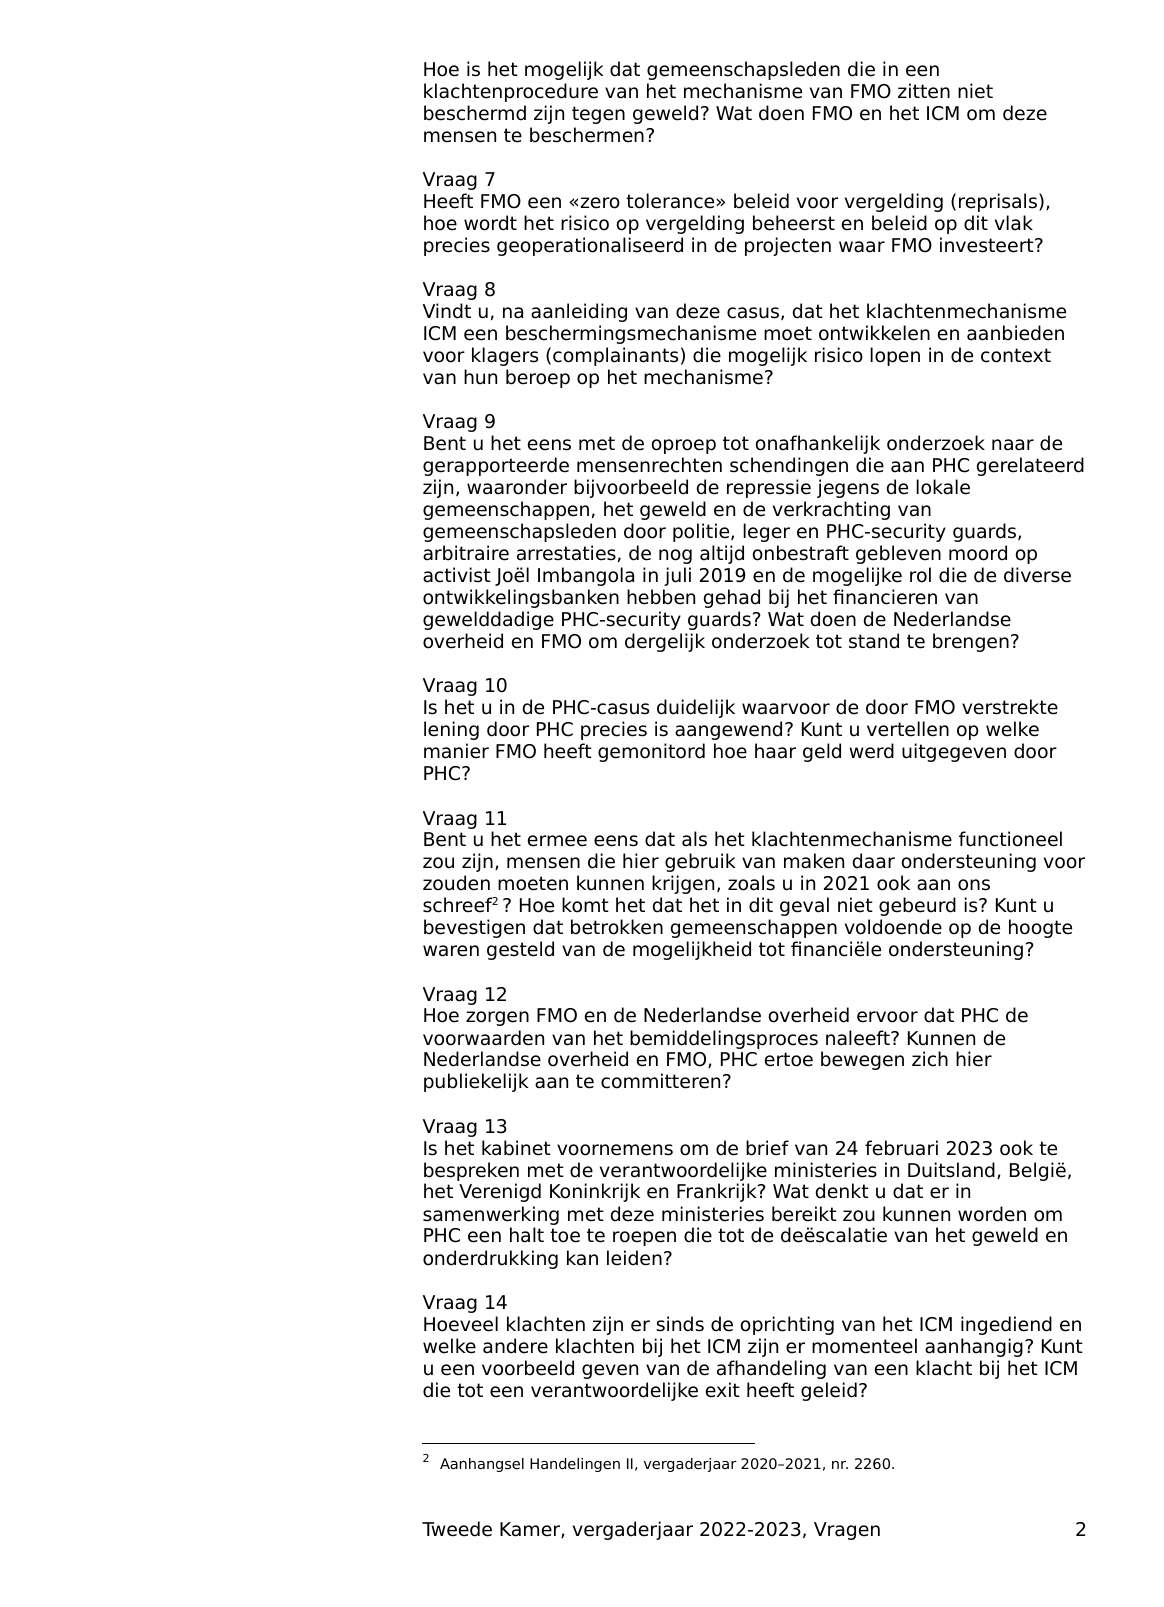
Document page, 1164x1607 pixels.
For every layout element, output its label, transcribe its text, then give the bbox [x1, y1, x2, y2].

text Hoe is het mogelijk dat gemeenschapsleden die in een klachtenprocedure van het mechanisme van FMO zitten niet beschermd zijn tegen geweld? Wat doen FMO en het ICM om deze mensen te beschermen? [422, 59, 1087, 147]
text Hoe zorgen FMO en de Nederlandse overheid ervoor dat PHC de voorwaarden van het bemiddelingsproces naleeft? Kunnen de Nederlandse overheid en FMO, PHC ertoe bewegen zich hier publiekelijk aan te committeren? [422, 1005, 1087, 1093]
text Vraag 11 [422, 807, 1087, 829]
text Vraag 10 [422, 675, 1087, 697]
text Bent u het eens met de oproep tot onafhankelijk onderzoek naar de gerapporteerde mensenrechten schendingen die aan PHC gerelateerd zijn, waaronder bijvoorbeeld de repressie jegens de lokale gemeenschappen, het geweld en de verkrachting van gemeenschapsleden door politie, leger en PHC-security guards, arbitraire arrestaties, de nog altijd onbestraft gebleven moord op activist Joël Imbangola in juli 2019 en de mogelijke rol die de diverse ontwikkelingsbanken hebben gehad bij het financieren van gewelddadige PHC-security guards? Wat doen de Nederlandse overheid en FMO om dergelijk onderzoek tot stand te brengen? [422, 433, 1087, 653]
text Hoeveel klachten zijn er sinds de oprichting van het ICM ingediend en welke andere klachten bij het ICM zijn er momenteel aanhangig? Kunt u een voorbeeld geven van de afhandeling van een klacht bij het ICM die tot een verantwoordelijke exit heeft geleid? [422, 1313, 1087, 1401]
text Vraag 8 [422, 279, 1087, 301]
text Vraag 13 [422, 1116, 1087, 1137]
text Is het kabinet voornemens om de brief van 24 februari 2023 ook te bespreken met de verantwoordelijke ministeries in Duitsland, België, het Verenigd Koninkrijk en Frankrijk? Wat denkt u dat er in samenwerking met deze ministeries bereikt zou kunnen worden om PHC een halt toe te roepen die tot de deëscalatie van het geweld en onderdrukking kan leiden? [422, 1137, 1087, 1269]
text Aanhangsel Handelingen II, vergaderjaar 2020–2021, nr. 2260. [422, 1452, 1087, 1474]
text Vraag 12 [422, 983, 1087, 1005]
text Vraag 9 [422, 411, 1087, 433]
text Bent u het ermee eens dat als het klachtenmechanisme functioneel zou zijn, mensen die hier gebruik van maken daar ondersteuning voor zouden moeten kunnen krijgen, zoals u in 2021 ook aan ons schreef? Hoe komt het dat het in dit geval niet gebeurd is? Kunt u bevestigen dat betrokken gemeenschappen voldoende op de hoogte waren gesteld van de mogelijkheid tot financiële ondersteuning? [422, 829, 1087, 961]
text Heeft FMO een «zero tolerance» beleid voor vergelding (reprisals), hoe wordt het risico op vergelding beheerst en beleid op dit vlak precies geoperationaliseerd in de projecten waar FMO investeert? [422, 191, 1087, 257]
text Is het u in de PHC-casus duidelijk waarvoor de door FMO verstrekte lening door PHC precies is aangewend? Kunt u vertellen op welke manier FMO heeft gemonitord hoe haar geld werd uitgegeven door PHC? [422, 697, 1087, 785]
text Vraag 7 [422, 169, 1087, 191]
text Vindt u, na aanleiding van deze casus, dat het klachtenmechanisme ICM een beschermingsmechanisme moet ontwikkelen en aanbieden voor klagers (complainants) die mogelijk risico lopen in de context van hun beroep op het mechanisme? [422, 301, 1087, 389]
text Vraag 14 [422, 1292, 1087, 1313]
